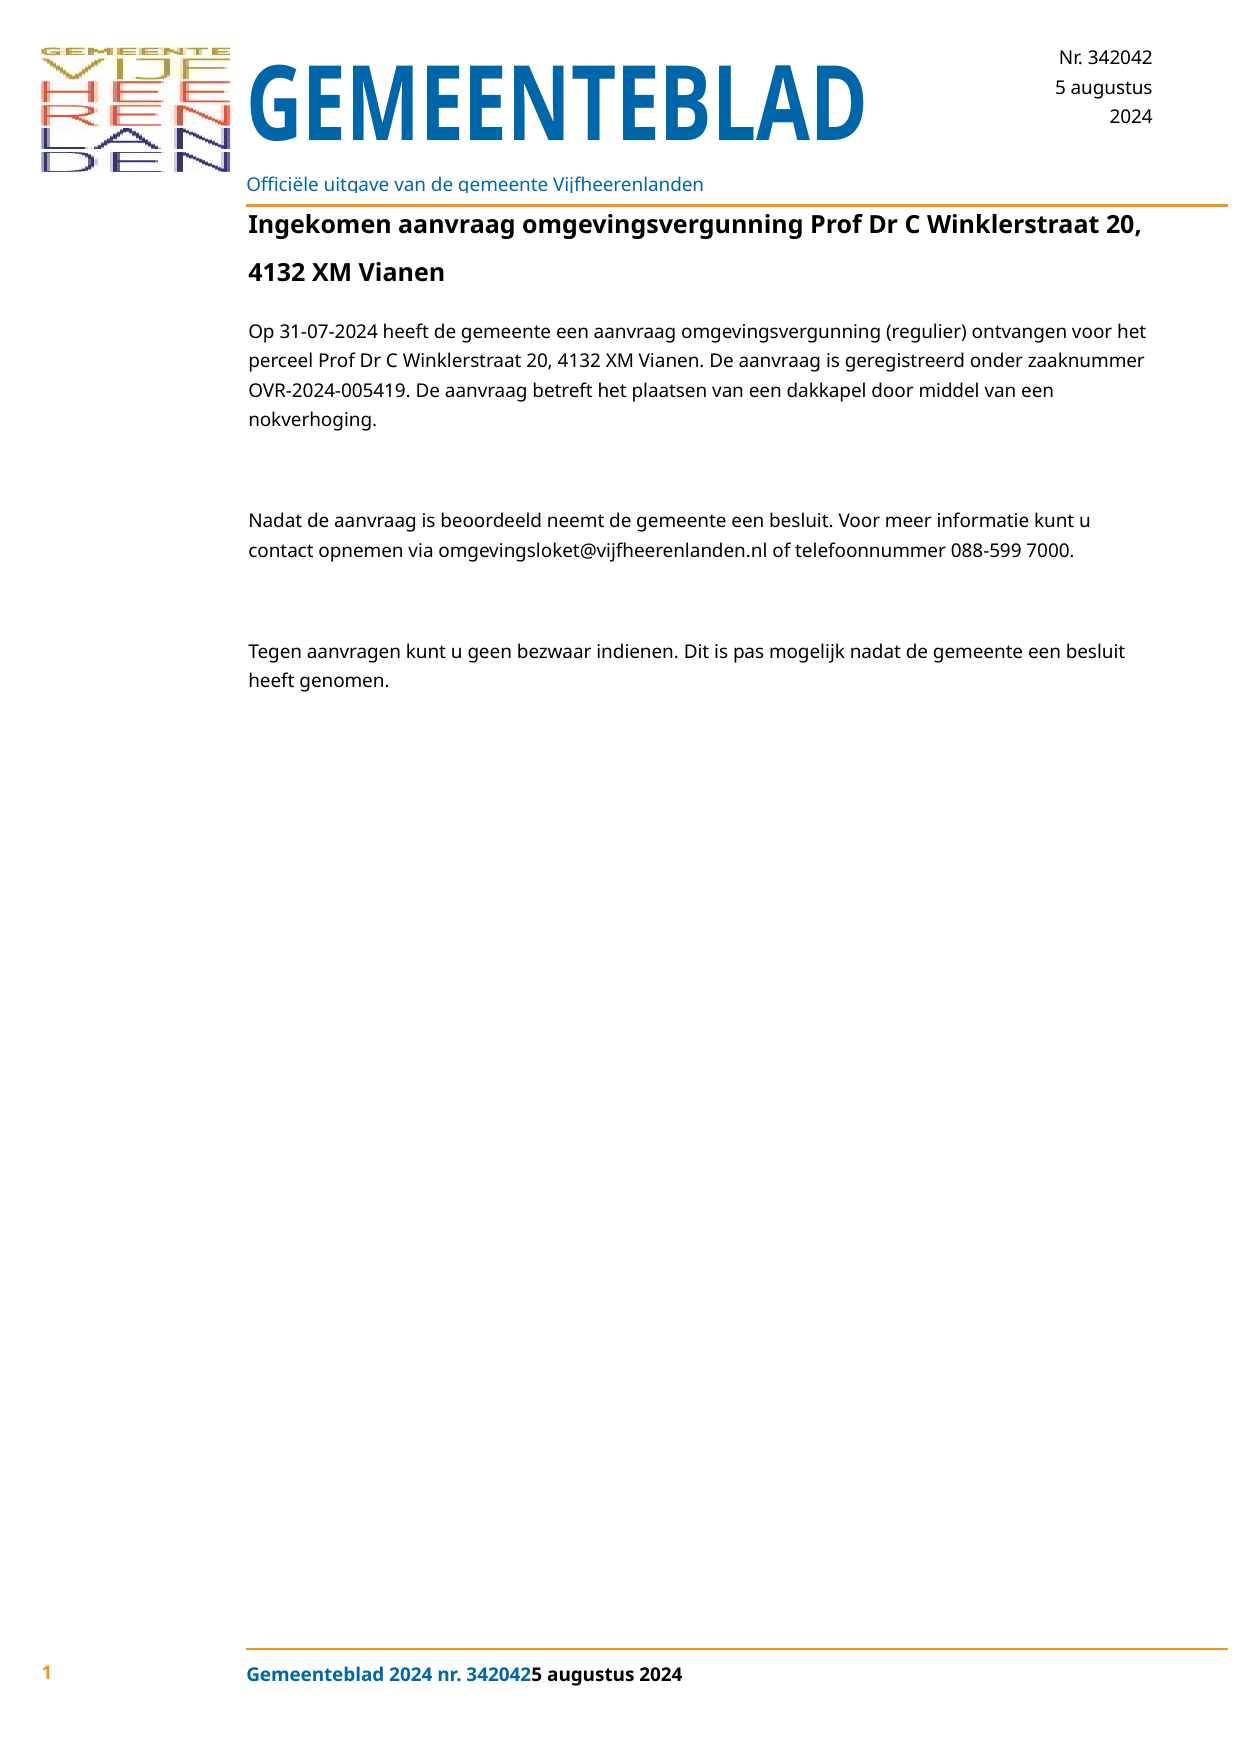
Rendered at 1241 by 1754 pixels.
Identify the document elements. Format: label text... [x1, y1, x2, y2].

text Nadat de aanvraag is beoordeeld neemt de gemeente een besluit. Voor meer informatie kunt u contact opnemen via omgevingsloket@vijfheerenlanden.nl of telefoonnummer 088-599 7000. [248, 507, 1152, 563]
picture [41, 47, 231, 172]
text Tegen aanvragen kunt u geen bezwaar indienen. Dit is pas mogelijk nadat de gemeente een besluit heeft genomen. [248, 638, 1152, 693]
text Ingekomen aanvraag omgevingsvergunning Prof Dr C Winklerstraat 20, 4132 XM Vianen [248, 207, 1152, 288]
text Op 31-07-2024 heeft de gemeente een aanvraag omgevingsvergunning (regulier) ontvangen voor het perceel Prof Dr C Winklerstraat 20, 4132 XM Vianen. De aanvraag is geregistreerd onder zaaknummer OVR-2024-005419. De aanvraag betreft het plaatsen van een dakkapel door middel van een nokverhoging. [248, 318, 1152, 432]
